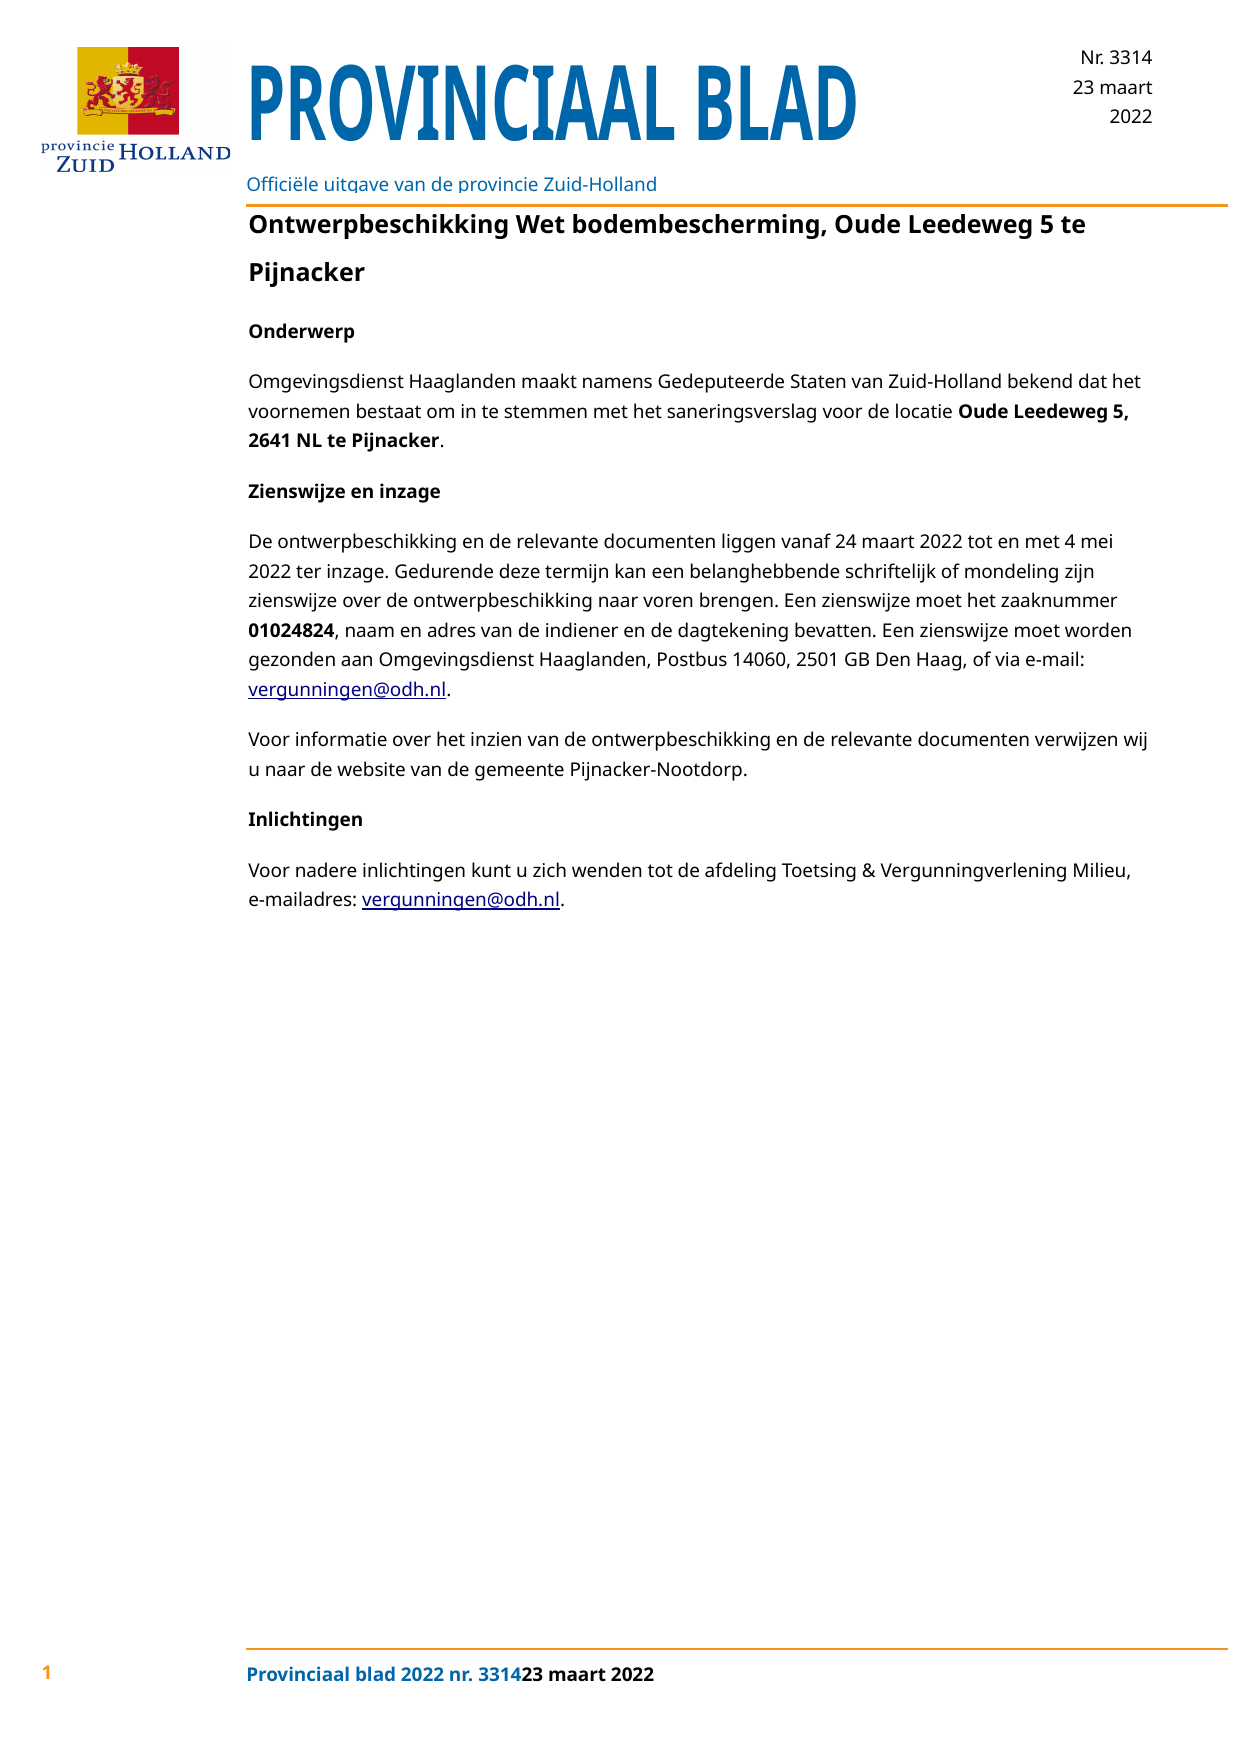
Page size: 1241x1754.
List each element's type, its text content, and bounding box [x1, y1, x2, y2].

text Voor informatie over het inzien van de ontwerpbeschikking en de relevante documenten verwijzen wij u naar de website van de gemeente Pijnacker-Nootdorp. [248, 727, 1152, 782]
text Omgevingsdienst Haaglanden maakt namens Gedeputeerde Staten van Zuid-Holland bekend dat het voornemen bestaat om in te stemmen met het saneringsverslag voor de locatie Oude Leedeweg 5, 2641 NL te Pijnacker. [248, 368, 1152, 453]
text Ontwerpbeschikking Wet bodembescherming, Oude Leedeweg 5 te Pijnacker [248, 207, 1152, 288]
text Inlichtingen [248, 807, 1152, 832]
text Voor nadere inlichtingen kunt u zich wenden tot de afdeling Toetsing & Vergunningverlening Milieu, e-mailadres: vergunningen@odh.nl. [248, 857, 1152, 912]
text Zienswijze en inzage [248, 478, 1152, 504]
text De ontwerpbeschikking en de relevante documenten liggen vanaf 24 maart 2022 tot en met 4 mei 2022 ter inzage. Gedurende deze termijn kan een belanghebbende schriftelijk of mondeling zijn zienswijze over de ontwerpbeschikking naar voren brengen. Een zienswijze moet het zaaknummer 01024824, naam en adres van de indiener en de dagtekening bevatten. Een zienswijze moet worden gezonden aan Omgevingsdienst Haaglanden, Postbus 14060, 2501 GB Den Haag, of via e-mail: vergunningen@odh.nl. [248, 528, 1152, 702]
picture [41, 47, 231, 172]
text Onderwerp [248, 318, 1152, 344]
